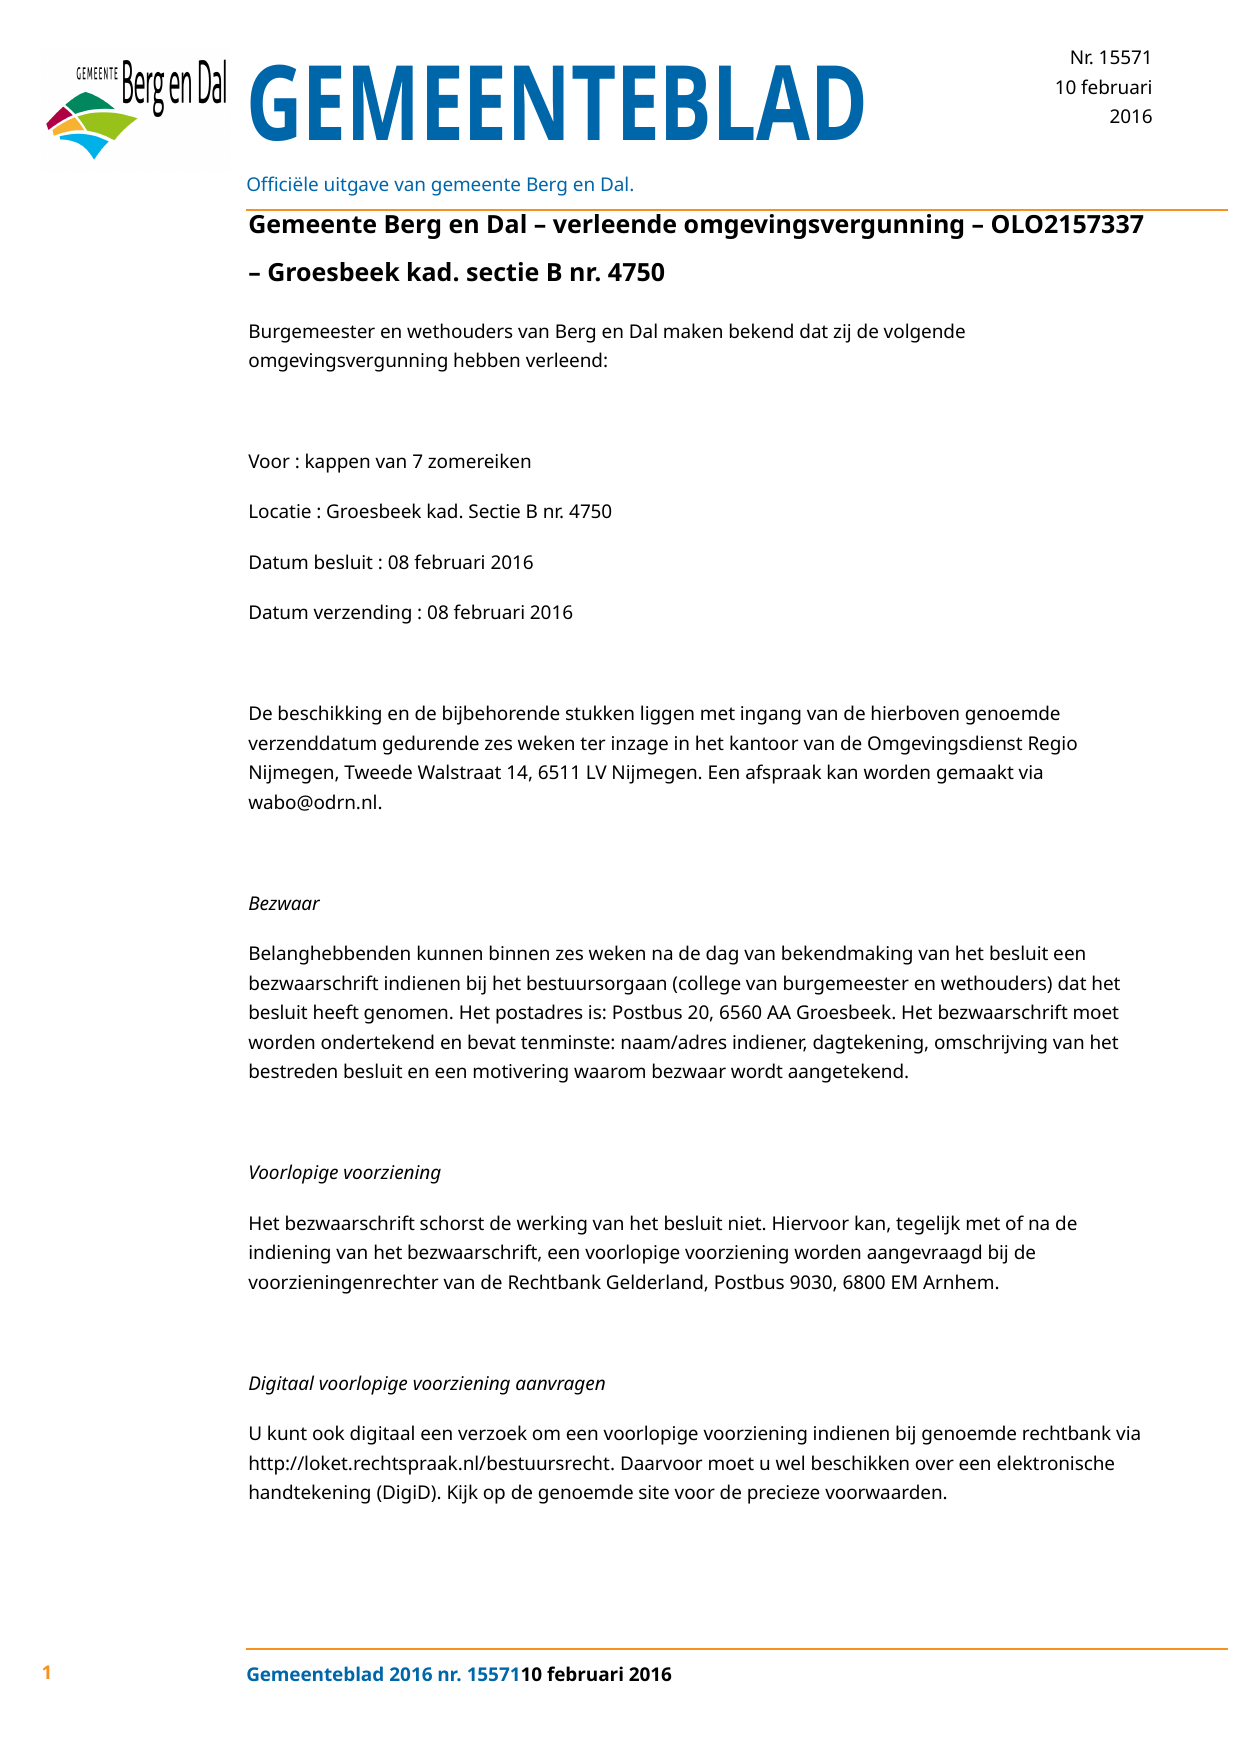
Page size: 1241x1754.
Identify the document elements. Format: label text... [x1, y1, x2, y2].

text De beschikking en de bijbehorende stukken liggen met ingang van de hierboven genoemde verzenddatum gedurende zes weken ter inzage in het kantoor van de Omgevingsdienst Regio Nijmegen, Tweede Walstraat 14, 6511 LV Nijmegen. Een afspraak kan worden gemaakt via wabo@odrn.nl. [248, 700, 1152, 815]
text Digitaal voorlopige voorziening aanvragen [248, 1370, 1152, 1396]
text U kunt ook digitaal een verzoek om een voorlopige voorziening indienen bij genoemde rechtbank via http://loket.rechtspraak.nl/bestuursrecht. Daarvoor moet u wel beschikken over een elektronische handtekening (DigiD). Kijk op de genoemde site voor de precieze voorwaarden. [248, 1420, 1152, 1505]
text Voorlopige voorziening [248, 1159, 1152, 1185]
text Burgemeester en wethouders van Berg en Dal maken bekend dat zij de volgende omgevingsvergunning hebben verleend: [248, 318, 1152, 373]
text Datum besluit : 08 februari 2016 [248, 549, 1152, 575]
text Locatie : Groesbeek kad. Sectie B nr. 4750 [248, 499, 1152, 524]
text Belanghebbenden kunnen binnen zes weken na de dag van bekendmaking van het besluit een bezwaarschrift indienen bij het bestuursorgaan (college van burgemeester en wethouders) dat het besluit heeft genomen. Het postadres is: Postbus 20, 6560 AA Groesbeek. Het bezwaarschrift moet worden ondertekend en bevat tenminste: naam/adres indiener, dagtekening, omschrijving van het bestreden besluit en een motivering waarom bezwaar wordt aangetekend. [248, 940, 1152, 1084]
text Voor : kappen van 7 zomereiken [248, 448, 1152, 474]
text Bezwaar [248, 890, 1152, 916]
text Gemeente Berg en Dal – verleende omgevingsvergunning – OLO2157337 – Groesbeek kad. sectie B nr. 4750 [248, 211, 1152, 288]
picture [41, 47, 231, 172]
text Het bezwaarschrift schorst de werking van het besluit niet. Hiervoor kan, tegelijk met of na de indiening van het bezwaarschrift, een voorlopige voorziening worden aangevraagd bij de voorzieningenrechter van de Rechtbank Gelderland, Postbus 9030, 6800 EM Arnhem. [248, 1210, 1152, 1295]
text Datum verzending : 08 februari 2016 [248, 599, 1152, 625]
